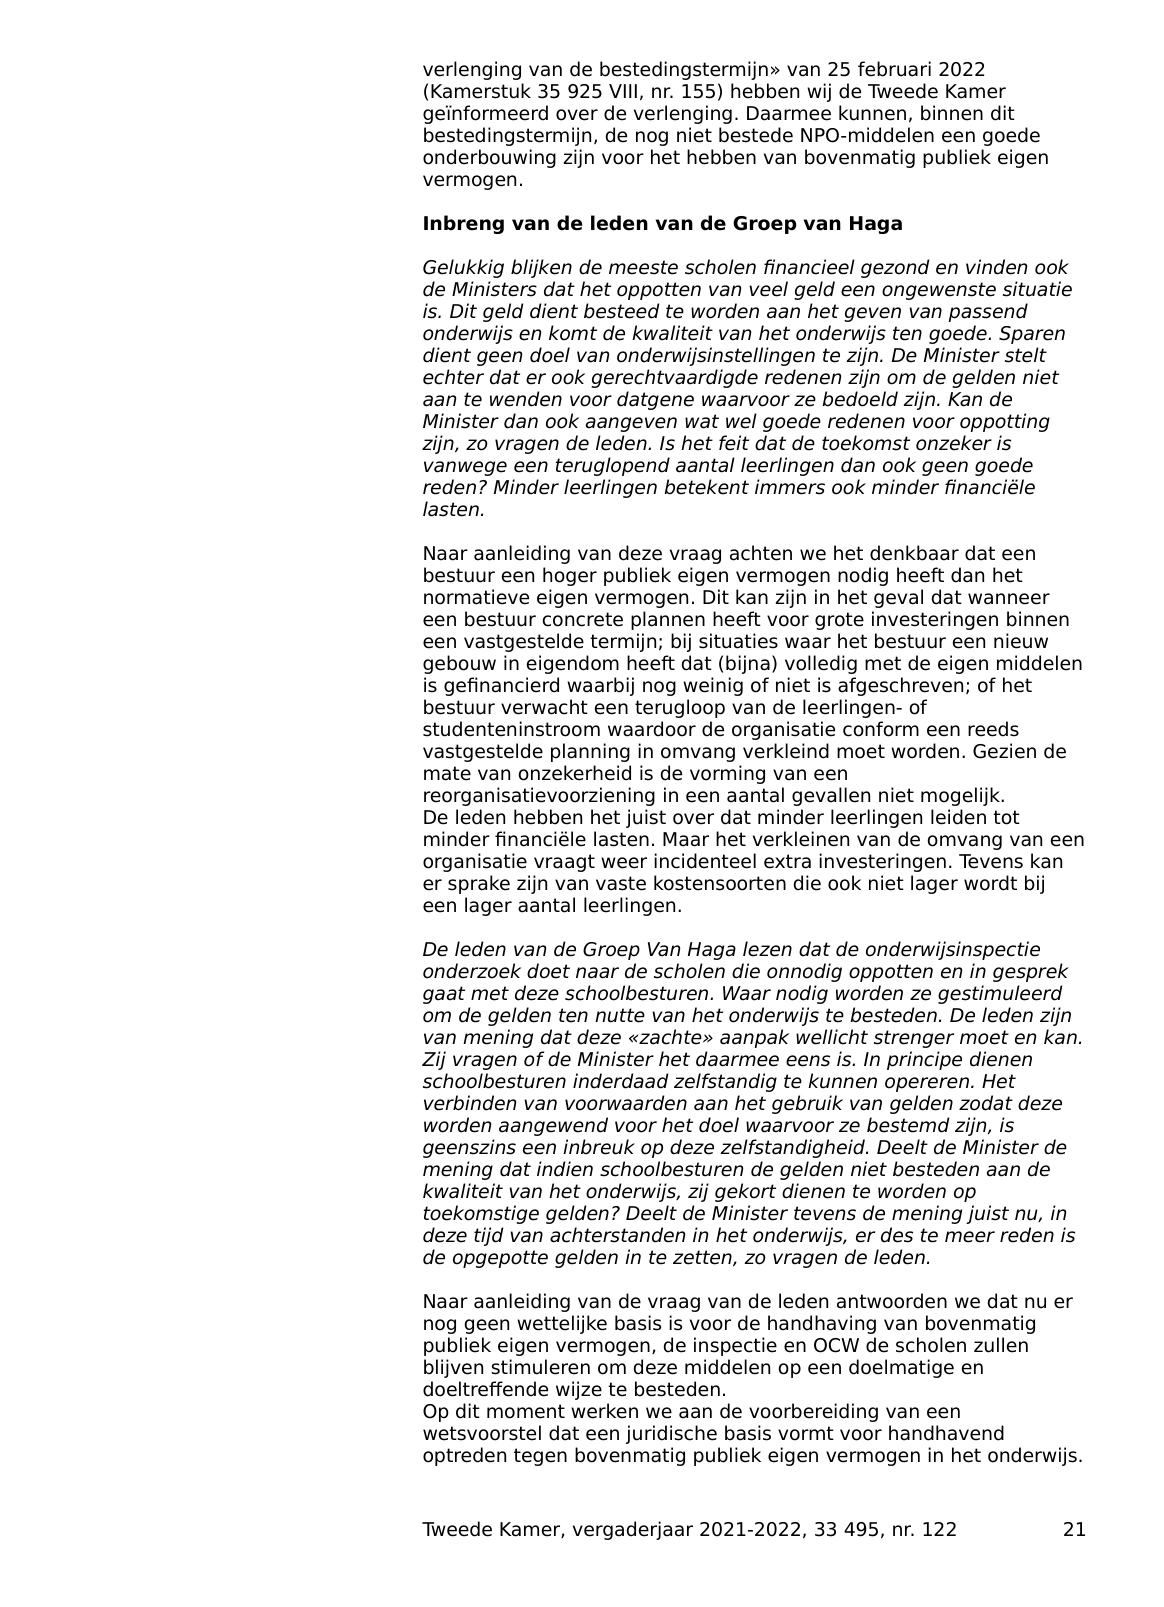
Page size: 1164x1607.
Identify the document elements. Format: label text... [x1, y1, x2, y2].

subtitle Inbreng van de leden van de Groep van Haga [422, 213, 1087, 235]
text De leden van de Groep Van Haga lezen dat de onderwijsinspectie onderzoek doet naar de scholen die onnodig oppotten en in gesprek gaat met deze schoolbesturen. Waar nodig worden ze gestimuleerd om de gelden ten nutte van het onderwijs te besteden. De leden zijn van mening dat deze «zachte» aanpak wellicht strenger moet en kan. Zij vragen of de Minister het daarmee eens is. In principe dienen schoolbesturen inderdaad zelfstandig te kunnen opereren. Het verbinden van voorwaarden aan het gebruik van gelden zodat deze worden aangewend voor het doel waarvoor ze bestemd zijn, is geenszins een inbreuk op deze zelfstandigheid. Deelt de Minister de mening dat indien schoolbesturen de gelden niet besteden aan de kwaliteit van het onderwijs, zij gekort dienen te worden op toekomstige gelden? Deelt de Minister tevens de mening juist nu, in deze tijd van achterstanden in het onderwijs, er des te meer reden is de opgepotte gelden in te zetten, zo vragen de leden. [422, 939, 1087, 1269]
text Naar aanleiding van deze vraag achten we het denkbaar dat een bestuur een hoger publiek eigen vermogen nodig heeft dan het normatieve eigen vermogen. Dit kan zijn in het geval dat wanneer een bestuur concrete plannen heeft voor grote investeringen binnen een vastgestelde termijn; bij situaties waar het bestuur een nieuw gebouw in eigendom heeft dat (bijna) volledig met de eigen middelen is gefinancierd waarbij nog weinig of niet is afgeschreven; of het bestuur verwacht een terugloop van de leerlingen- of studenteninstroom waardoor de organisatie conform een reeds vastgestelde planning in omvang verkleind moet worden. Gezien de mate van onzekerheid is de vorming van een reorganisatievoorziening in een aantal gevallen niet mogelijk. [422, 543, 1087, 807]
text verlenging van de bestedingstermijn» van 25 februari 2022 (Kamerstuk 35 925 VIII, nr. 155) hebben wij de Tweede Kamer geïnformeerd over de verlenging. Daarmee kunnen, binnen dit bestedingstermijn, de nog niet bestede NPO-middelen een goede onderbouwing zijn voor het hebben van bovenmatig publiek eigen vermogen. [422, 59, 1087, 191]
text Op dit moment werken we aan de voorbereiding van een wetsvoorstel dat een juridische basis vormt voor handhavend optreden tegen bovenmatig publiek eigen vermogen in het onderwijs. [422, 1401, 1087, 1467]
text Gelukkig blijken de meeste scholen financieel gezond en vinden ook de Ministers dat het oppotten van veel geld een ongewenste situatie is. Dit geld dient besteed te worden aan het geven van passend onderwijs en komt de kwaliteit van het onderwijs ten goede. Sparen dient geen doel van onderwijsinstellingen te zijn. De Minister stelt echter dat er ook gerechtvaardigde redenen zijn om de gelden niet aan te wenden voor datgene waarvoor ze bedoeld zijn. Kan de Minister dan ook aangeven wat wel goede redenen voor oppotting zijn, zo vragen de leden. Is het feit dat de toekomst onzeker is vanwege een teruglopend aantal leerlingen dan ook geen goede reden? Minder leerlingen betekent immers ook minder financiële lasten. [422, 257, 1087, 521]
text De leden hebben het juist over dat minder leerlingen leiden tot minder financiële lasten. Maar het verkleinen van de omvang van een organisatie vraagt weer incidenteel extra investeringen. Tevens kan er sprake zijn van vaste kostensoorten die ook niet lager wordt bij een lager aantal leerlingen. [422, 807, 1087, 917]
text Naar aanleiding van de vraag van de leden antwoorden we dat nu er nog geen wettelijke basis is voor de handhaving van bovenmatig publiek eigen vermogen, de inspectie en OCW de scholen zullen blijven stimuleren om deze middelen op een doelmatige en doeltreffende wijze te besteden. [422, 1291, 1087, 1401]
